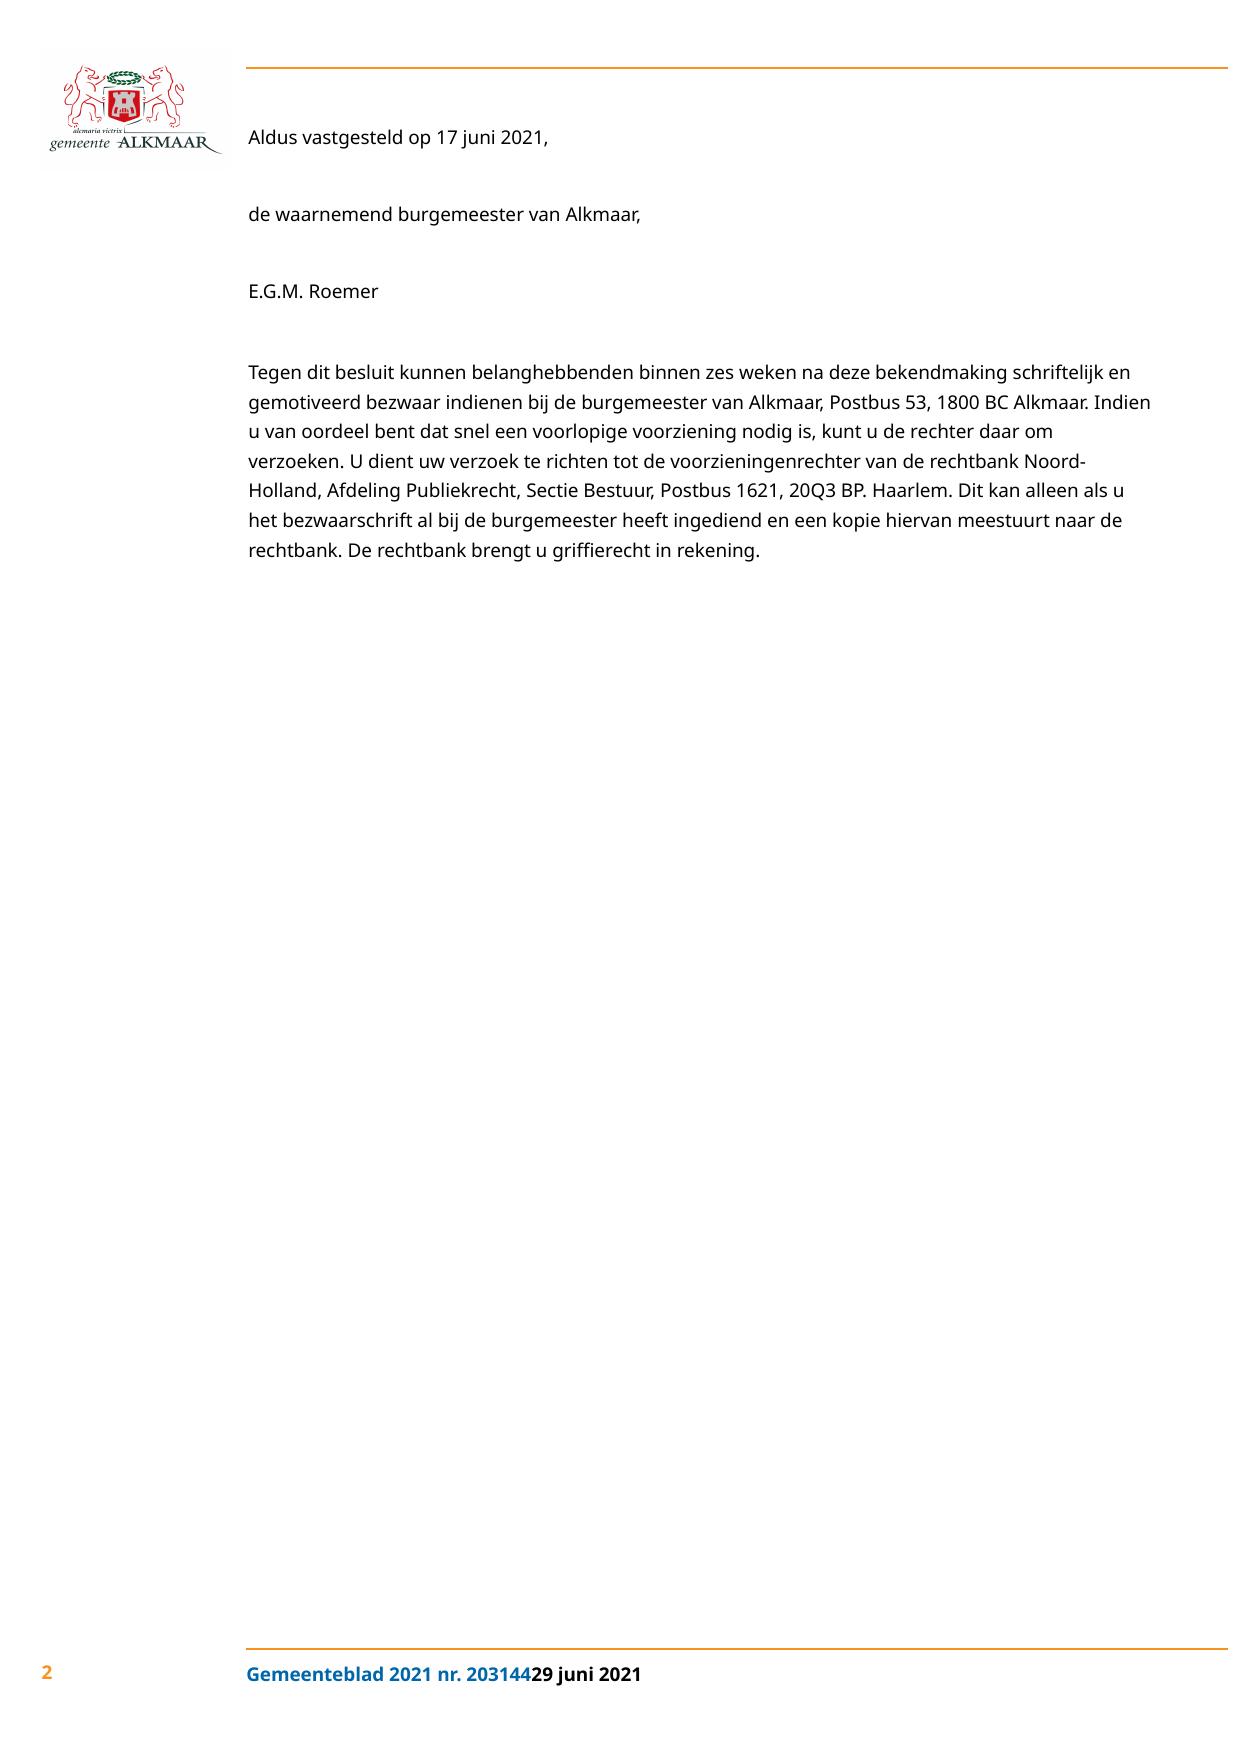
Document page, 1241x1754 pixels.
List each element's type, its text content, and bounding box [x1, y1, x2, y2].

text Aldus vastgesteld op 17 juni 2021, [248, 124, 1152, 150]
picture [41, 47, 231, 172]
text de waarnemend burgemeester van Alkmaar, [248, 202, 1152, 227]
text E.G.M. Roemer [248, 279, 1152, 304]
text Tegen dit besluit kunnen belanghebbenden binnen zes weken na deze bekendmaking schriftelijk en gemotiveerd bezwaar indienen bij de burgemeester van Alkmaar, Postbus 53, 1800 BC Alkmaar. Indien u van oordeel bent dat snel een voorlopige voorziening nodig is, kunt u de rechter daar om verzoeken. U dient uw verzoek te richten tot de voorzieningenrechter van de rechtbank Noord-Holland, Afdeling Publiekrecht, Sectie Bestuur, Postbus 1621, 20Q3 BP. Haarlem. Dit kan alleen als u het bezwaarschrift al bij de burgemeester heeft ingediend en een kopie hiervan meestuurt naar de rechtbank. De rechtbank brengt u griffierecht in rekening. [248, 359, 1152, 563]
